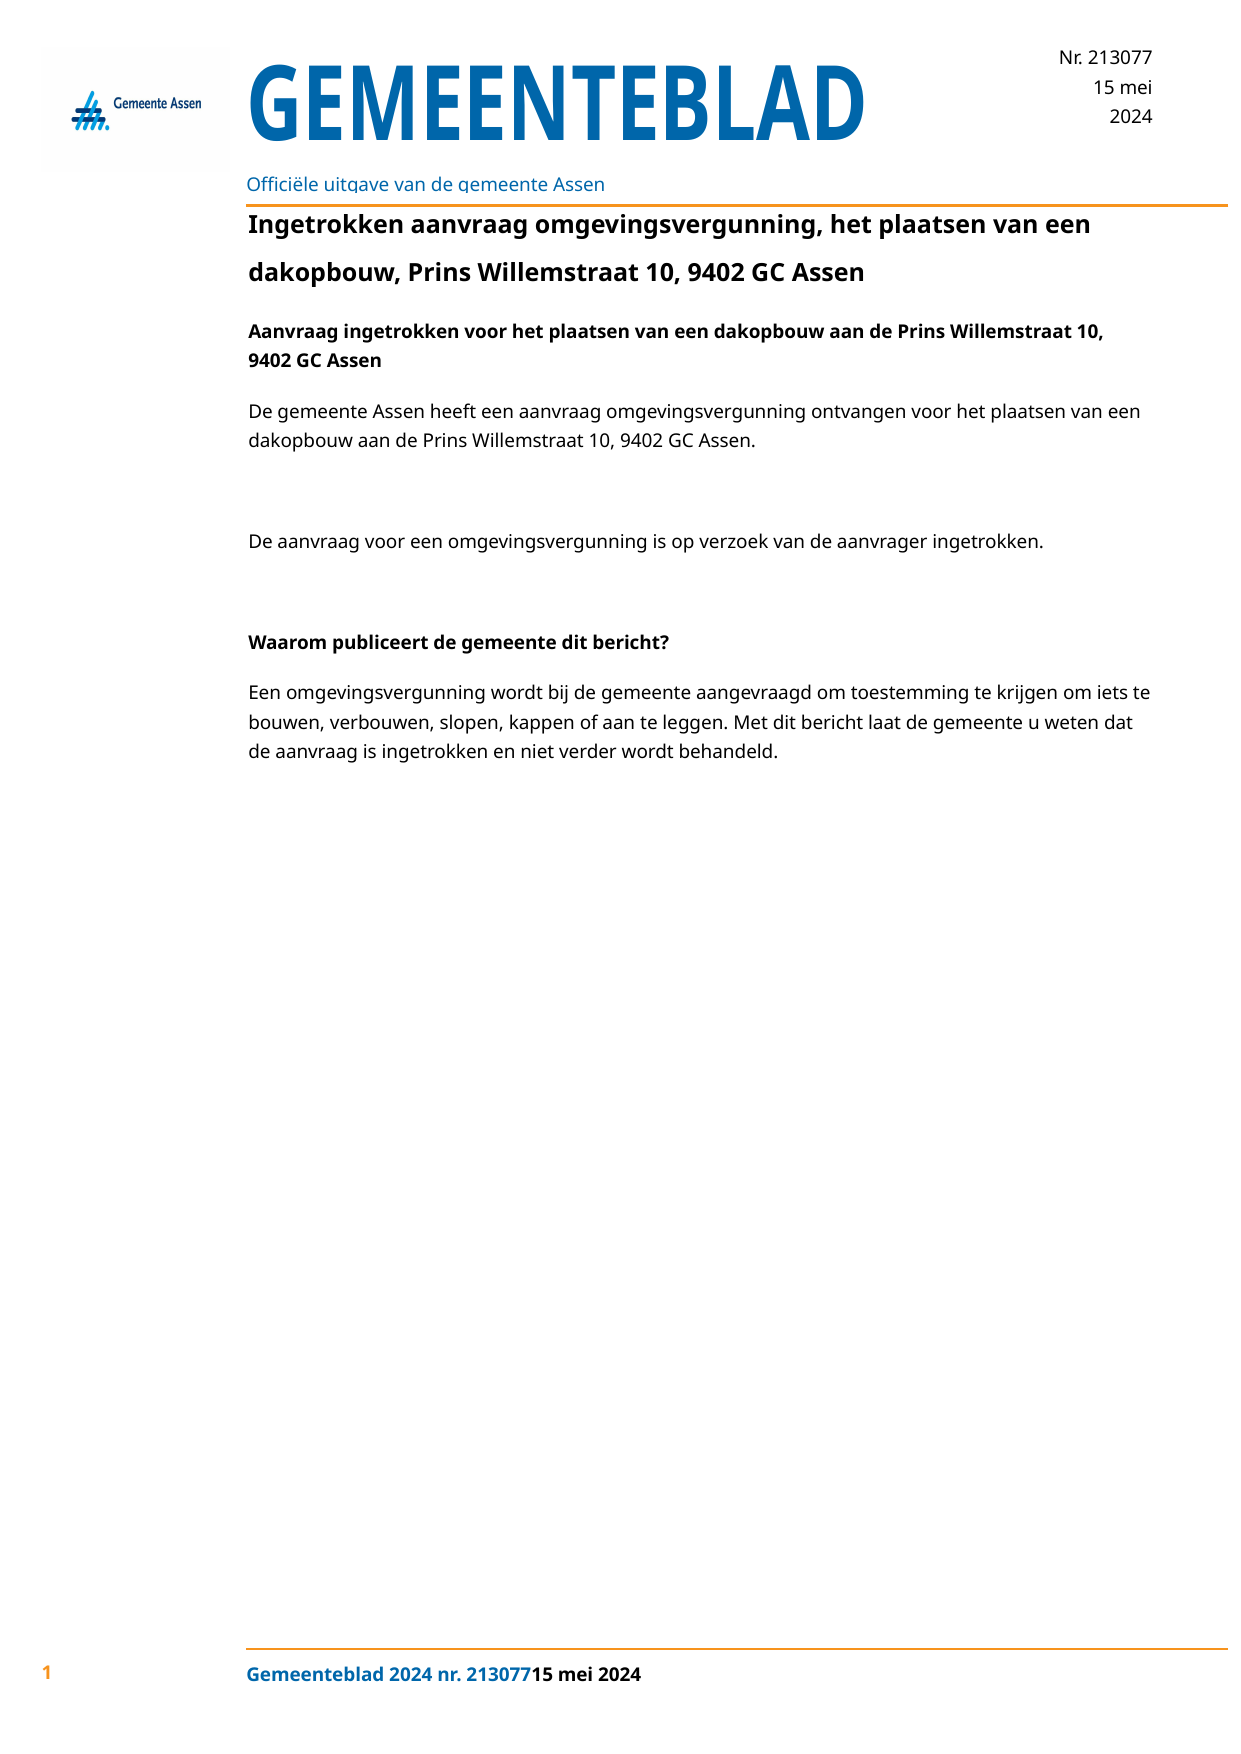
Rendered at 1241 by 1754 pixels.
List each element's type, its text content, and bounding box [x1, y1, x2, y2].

text Een omgevingsvergunning wordt bij de gemeente aangevraagd om toestemming te krijgen om iets te bouwen, verbouwen, slopen, kappen of aan te leggen. Met dit bericht laat de gemeente u weten dat de aanvraag is ingetrokken en niet verder wordt behandeld. [248, 679, 1152, 764]
text Ingetrokken aanvraag omgevingsvergunning, het plaatsen van een dakopbouw, Prins Willemstraat 10, 9402 GC Assen [248, 207, 1152, 288]
text De gemeente Assen heeft een aanvraag omgevingsvergunning ontvangen voor het plaatsen van een dakopbouw aan de Prins Willemstraat 10, 9402 GC Assen. [248, 398, 1152, 453]
text Waarom publiceert de gemeente dit bericht? [248, 629, 1152, 655]
picture [41, 47, 231, 172]
text De aanvraag voor een omgevingsvergunning is op verzoek van de aanvrager ingetrokken. [248, 528, 1152, 554]
text Aanvraag ingetrokken voor het plaatsen van een dakopbouw aan de Prins Willemstraat 10, 9402 GC Assen [248, 318, 1152, 373]
